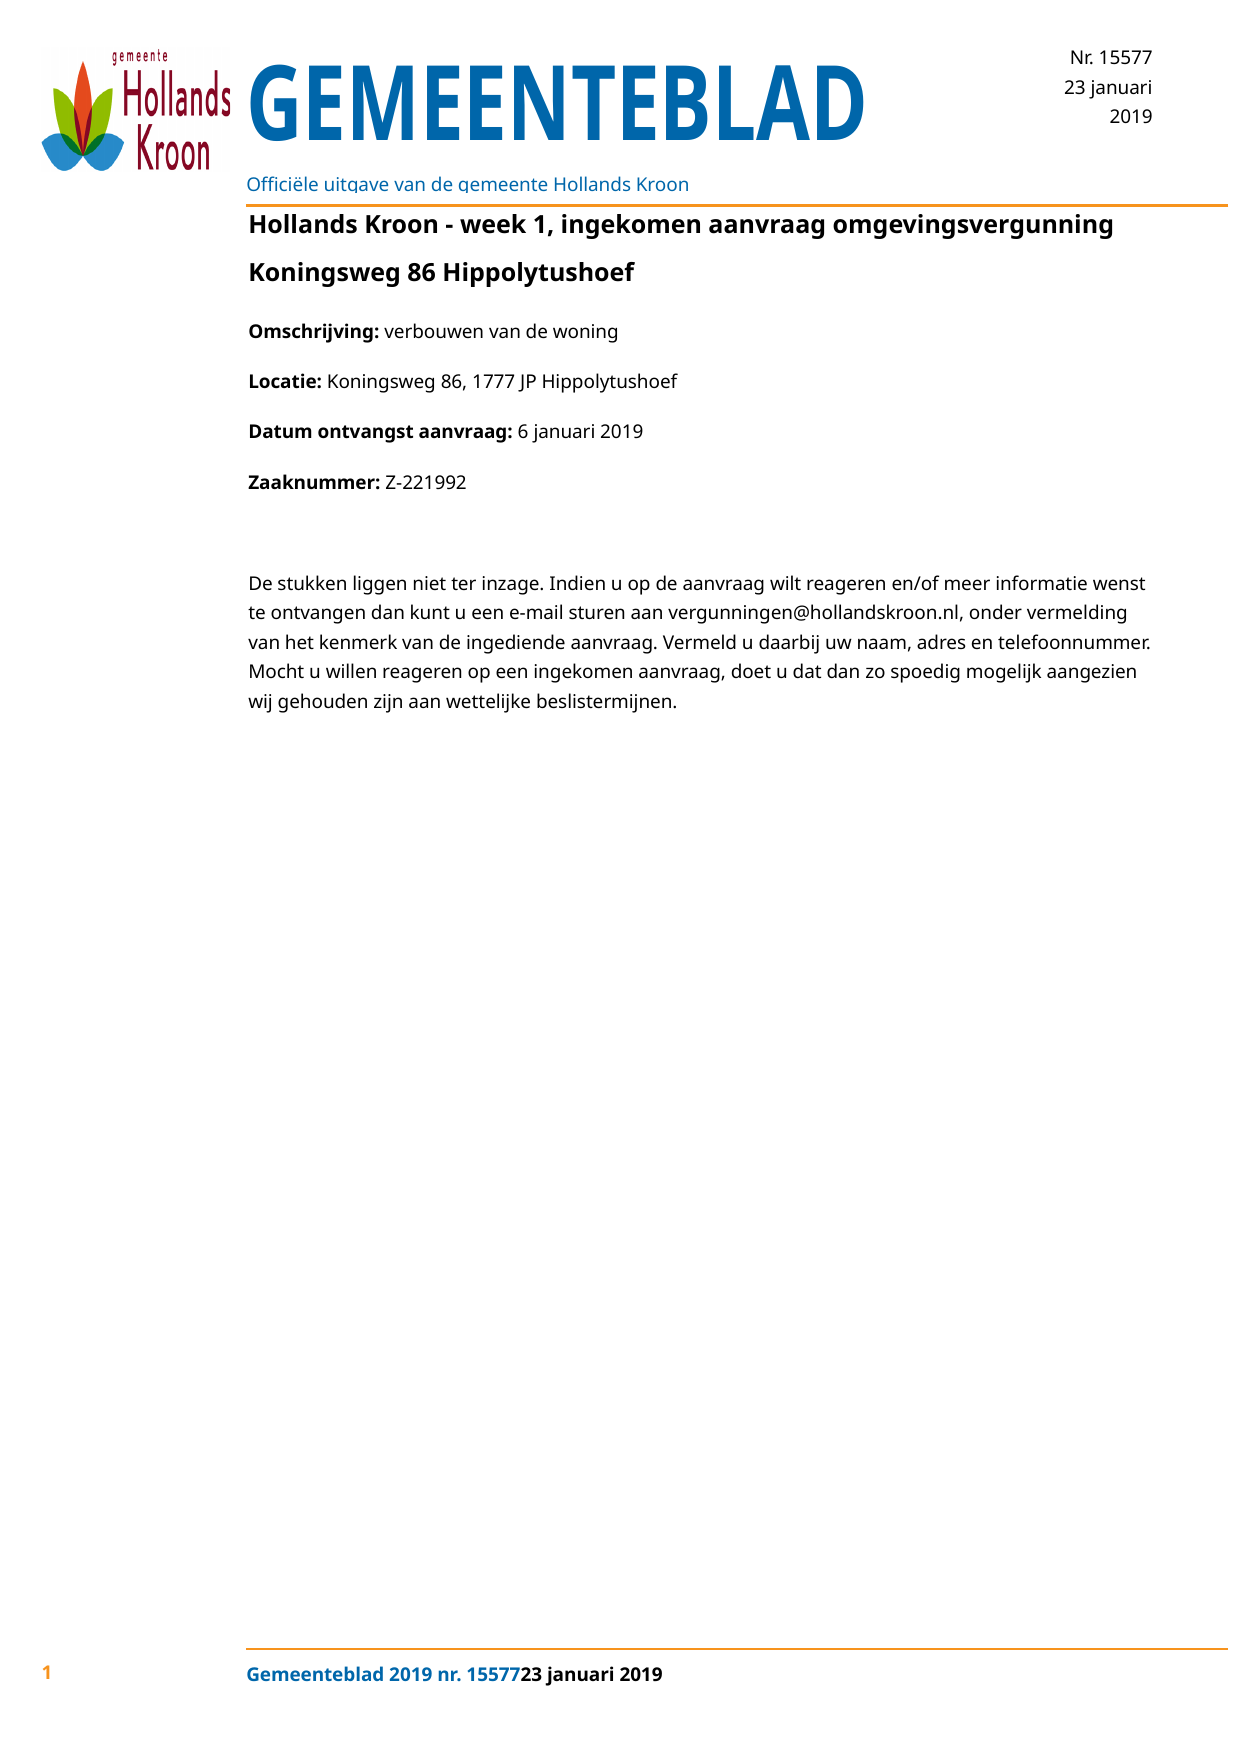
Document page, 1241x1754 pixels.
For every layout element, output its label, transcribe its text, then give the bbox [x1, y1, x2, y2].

text Datum ontvangst aanvraag: 6 januari 2019 [248, 419, 1152, 444]
text De stukken liggen niet ter inzage. Indien u op de aanvraag wilt reageren en/of meer informatie wenst te ontvangen dan kunt u een e-mail sturen aan vergunningen@hollandskroon.nl, onder vermelding van het kenmerk van de ingediende aanvraag. Vermeld u daarbij uw naam, adres en telefoonnummer. Mocht u willen reageren op een ingekomen aanvraag, doet u dat dan zo spoedig mogelijk aangezien wij gehouden zijn aan wettelijke beslistermijnen. [248, 570, 1152, 714]
text Zaaknummer: Z-221992 [248, 469, 1152, 495]
text Hollands Kroon - week 1, ingekomen aanvraag omgevingsvergunning Koningsweg 86 Hippolytushoef [248, 207, 1152, 288]
text Locatie: Koningsweg 86, 1777 JP Hippolytushoef [248, 368, 1152, 394]
picture [41, 47, 231, 172]
text Omschrijving: verbouwen van de woning [248, 318, 1152, 344]
